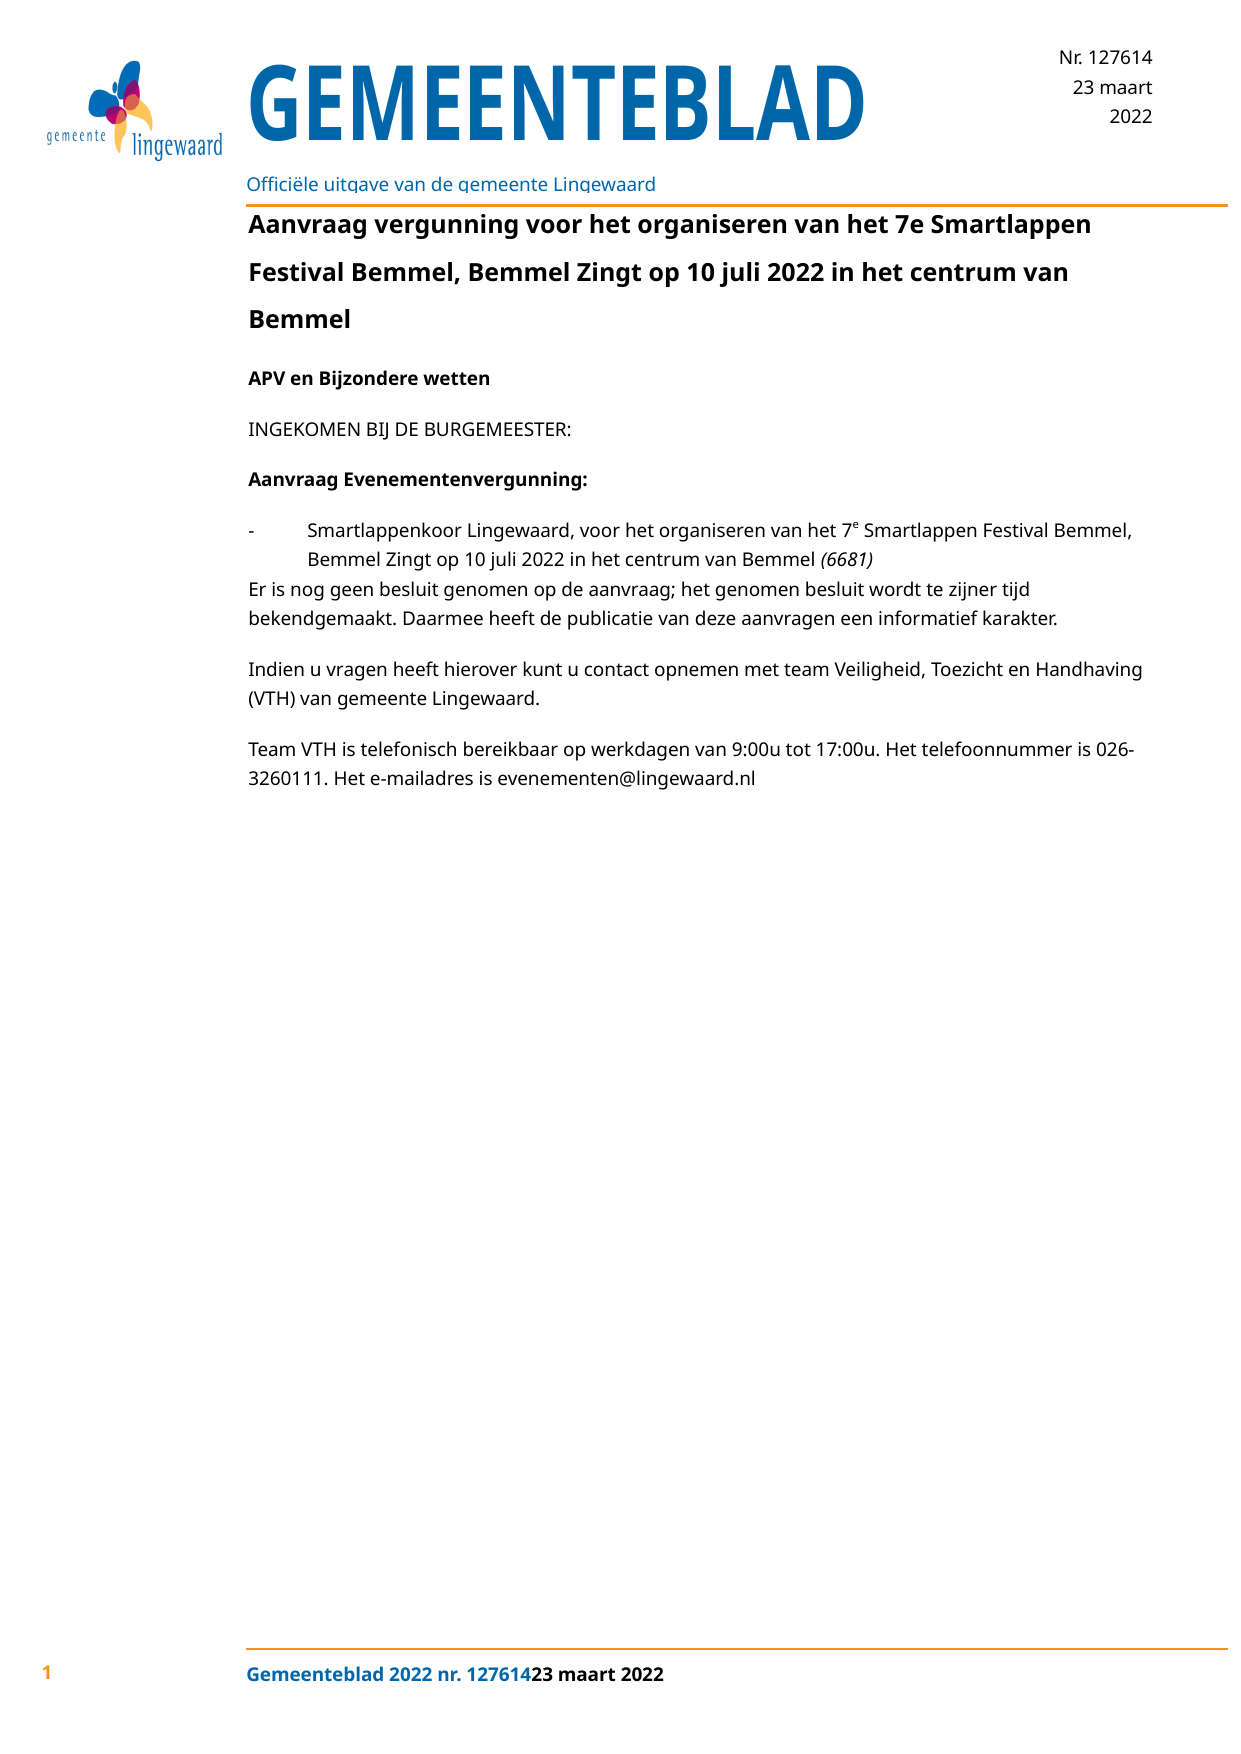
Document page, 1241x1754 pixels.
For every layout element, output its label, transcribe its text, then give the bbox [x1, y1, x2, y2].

text Er is nog geen besluit genomen op de aanvraag; het genomen besluit wordt te zijner tijd bekendgemaakt. Daarmee heeft de publicatie van deze aanvragen een informatief karakter. [248, 576, 1152, 631]
text Aanvraag Evenementenvergunning: [248, 466, 1152, 492]
list Smartlappenkoor Lingewaard, voor het organiseren van het 7e Smartlappen Festival Bemmel, Bemmel Zingt op 10 juli 2022 in het centrum van Bemmel (6681) [248, 517, 1152, 572]
text INGEKOMEN BIJ DE BURGEMEESTER: [248, 416, 1152, 442]
text Indien u vragen heeft hierover kunt u contact opnemen met team Veiligheid, Toezicht en Handhaving (VTH) van gemeente Lingewaard. [248, 656, 1152, 711]
text Team VTH is telefonisch bereikbaar op werkdagen van 9:00u tot 17:00u. Het telefoonnummer is 026-3260111. Het e-mailadres is evenementen@lingewaard.nl [248, 736, 1152, 791]
picture [41, 47, 231, 172]
text APV en Bijzondere wetten [248, 366, 1152, 391]
text Aanvraag vergunning voor het organiseren van het 7e Smartlappen Festival Bemmel, Bemmel Zingt op 10 juli 2022 in het centrum van Bemmel [248, 207, 1152, 336]
